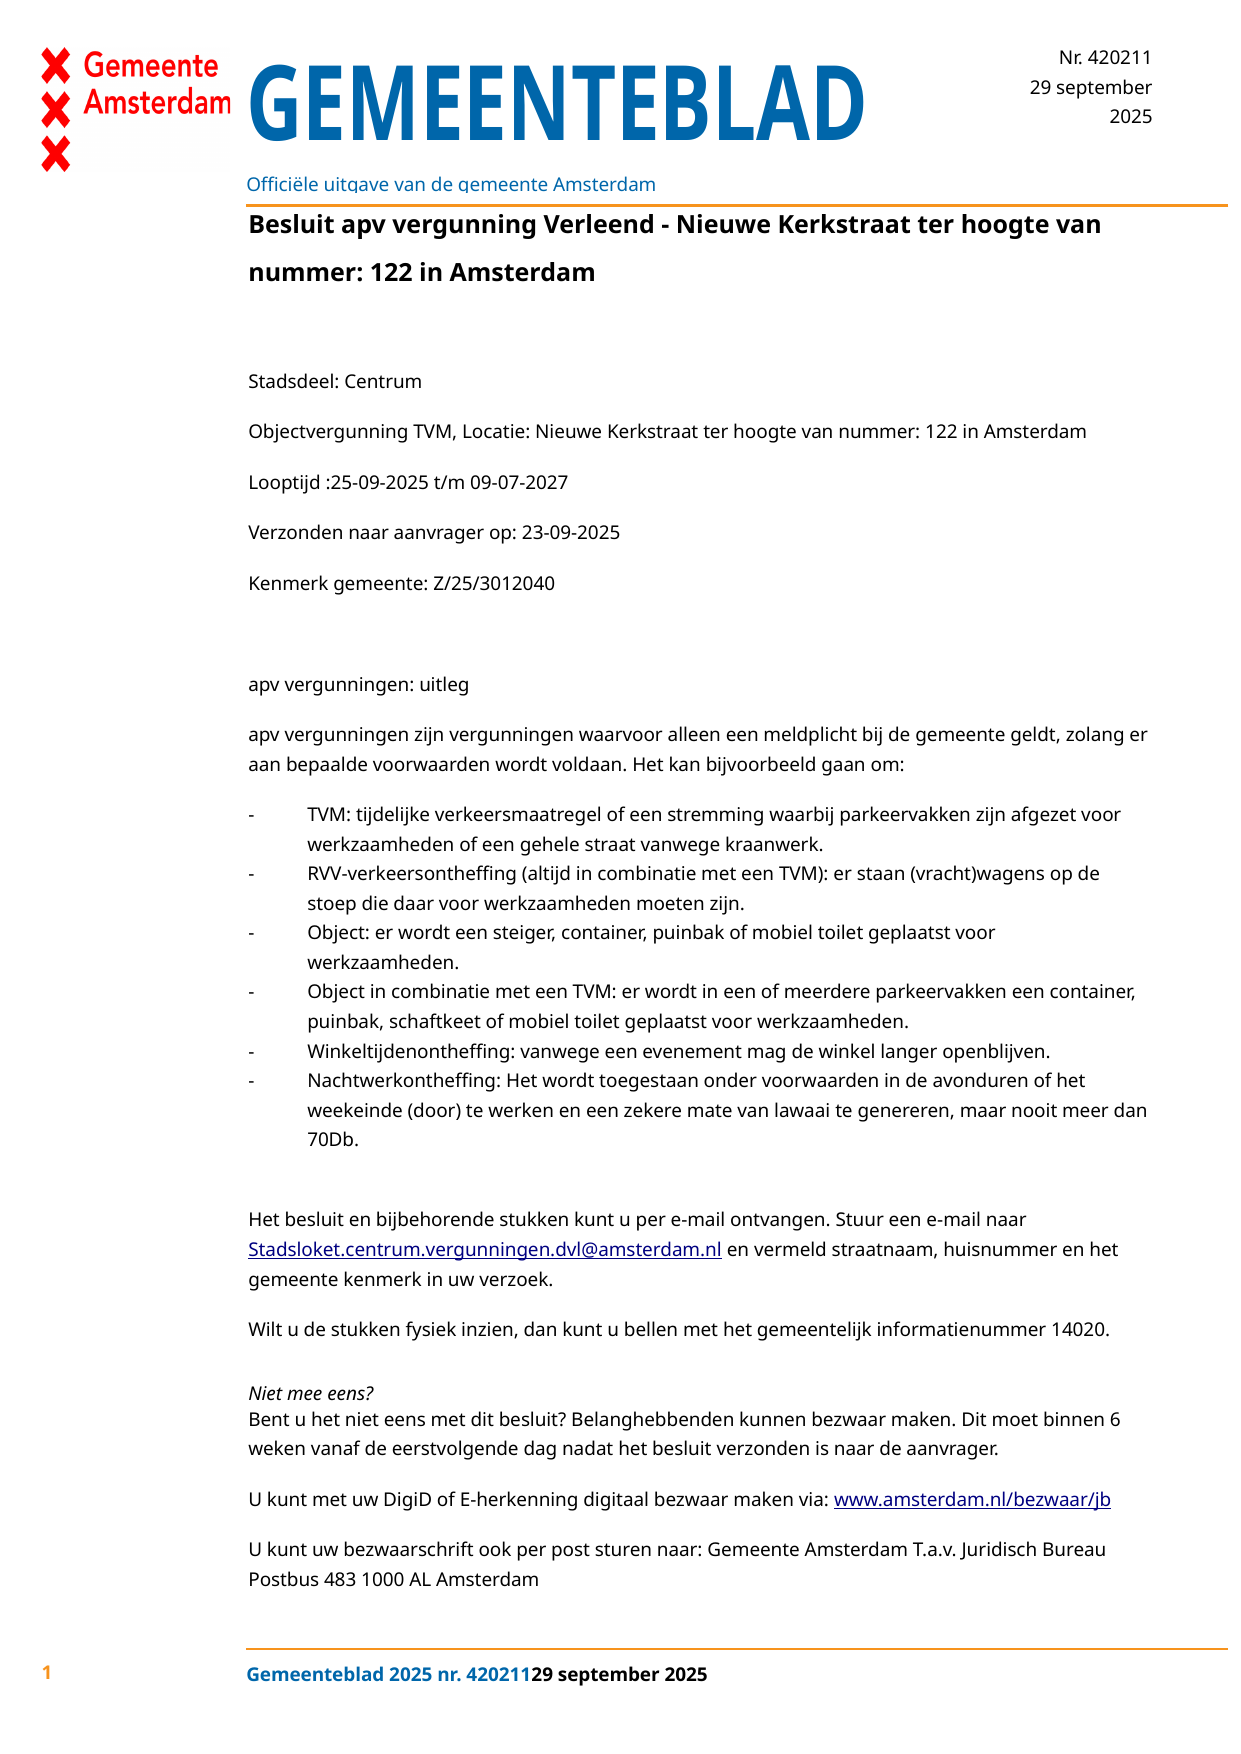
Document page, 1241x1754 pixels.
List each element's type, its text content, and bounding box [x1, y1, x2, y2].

list Object in combinatie met een TVM: er wordt in een of meerdere parkeervakken een container, puinbak, schaftkeet of mobiel toilet geplaatst voor werkzaamheden. [248, 979, 1152, 1034]
text Wilt u de stukken fysiek inzien, dan kunt u bellen met het gemeentelijk informatienummer 14020. [248, 1316, 1152, 1342]
text Objectvergunning TVM, Locatie: Nieuwe Kerkstraat ter hoogte van nummer: 122 in Amsterdam [248, 419, 1152, 444]
text Verzonden naar aanvrager op: 23-09-2025 [248, 519, 1152, 545]
list Object: er wordt een steiger, container, puinbak of mobiel toilet geplaatst voor werkzaamheden. [248, 919, 1152, 975]
text Looptijd :25-09-2025 t/m 09-07-2027 [248, 469, 1152, 495]
list Nachtwerkontheffing: Het wordt toegestaan onder voorwaarden in de avonduren of het weekeinde (door) te werken en een zekere mate van lawaai te genereren, maar nooit meer dan 70Db. [248, 1067, 1152, 1152]
text U kunt uw bezwaarschrift ook per post sturen naar: Gemeente Amsterdam T.a.v. Juridisch Bureau Postbus 483 1000 AL Amsterdam [248, 1536, 1152, 1592]
text Niet mee eens? [248, 1380, 1152, 1406]
list Winkeltijdenontheffing: vanwege een evenement mag de winkel langer openblijven. [248, 1038, 1152, 1064]
text Kenmerk gemeente: Z/25/3012040 [248, 570, 1152, 596]
text apv vergunningen: uitleg [248, 671, 1152, 697]
list TVM: tijdelijke verkeersmaatregel of een stremming waarbij parkeervakken zijn afgezet voor werkzaamheden of een gehele straat vanwege kraanwerk. [248, 801, 1152, 857]
text apv vergunningen zijn vergunningen waarvoor alleen een meldplicht bij de gemeente geldt, zolang er aan bepaalde voorwaarden wordt voldaan. Het kan bijvoorbeeld gaan om: [248, 721, 1152, 777]
picture [41, 47, 231, 172]
list RVV-verkeersontheffing (altijd in combinatie met een TVM): er staan (vracht)wagens op de stoep die daar voor werkzaamheden moeten zijn. [248, 860, 1152, 916]
text Het besluit en bijbehorende stukken kunt u per e-mail ontvangen. Stuur een e-mail naar Stadsloket.centrum.vergunningen.dvl@amsterdam.nl en vermeld straatnaam, huisnummer en het gemeente kenmerk in uw verzoek. [248, 1207, 1152, 1292]
text U kunt met uw DigiD of E-herkenning digitaal bezwaar maken via: www.amsterdam.nl/bezwaar/jb [248, 1486, 1152, 1512]
text Stadsdeel: Centrum [248, 368, 1152, 394]
text Bent u het niet eens met dit besluit? Belanghebbenden kunnen bezwaar maken. Dit moet binnen 6 weken vanaf de eerstvolgende dag nadat het besluit verzonden is naar de aanvrager. [248, 1406, 1152, 1461]
text Besluit apv vergunning Verleend - Nieuwe Kerkstraat ter hoogte van nummer: 122 in Amsterdam [248, 207, 1152, 288]
